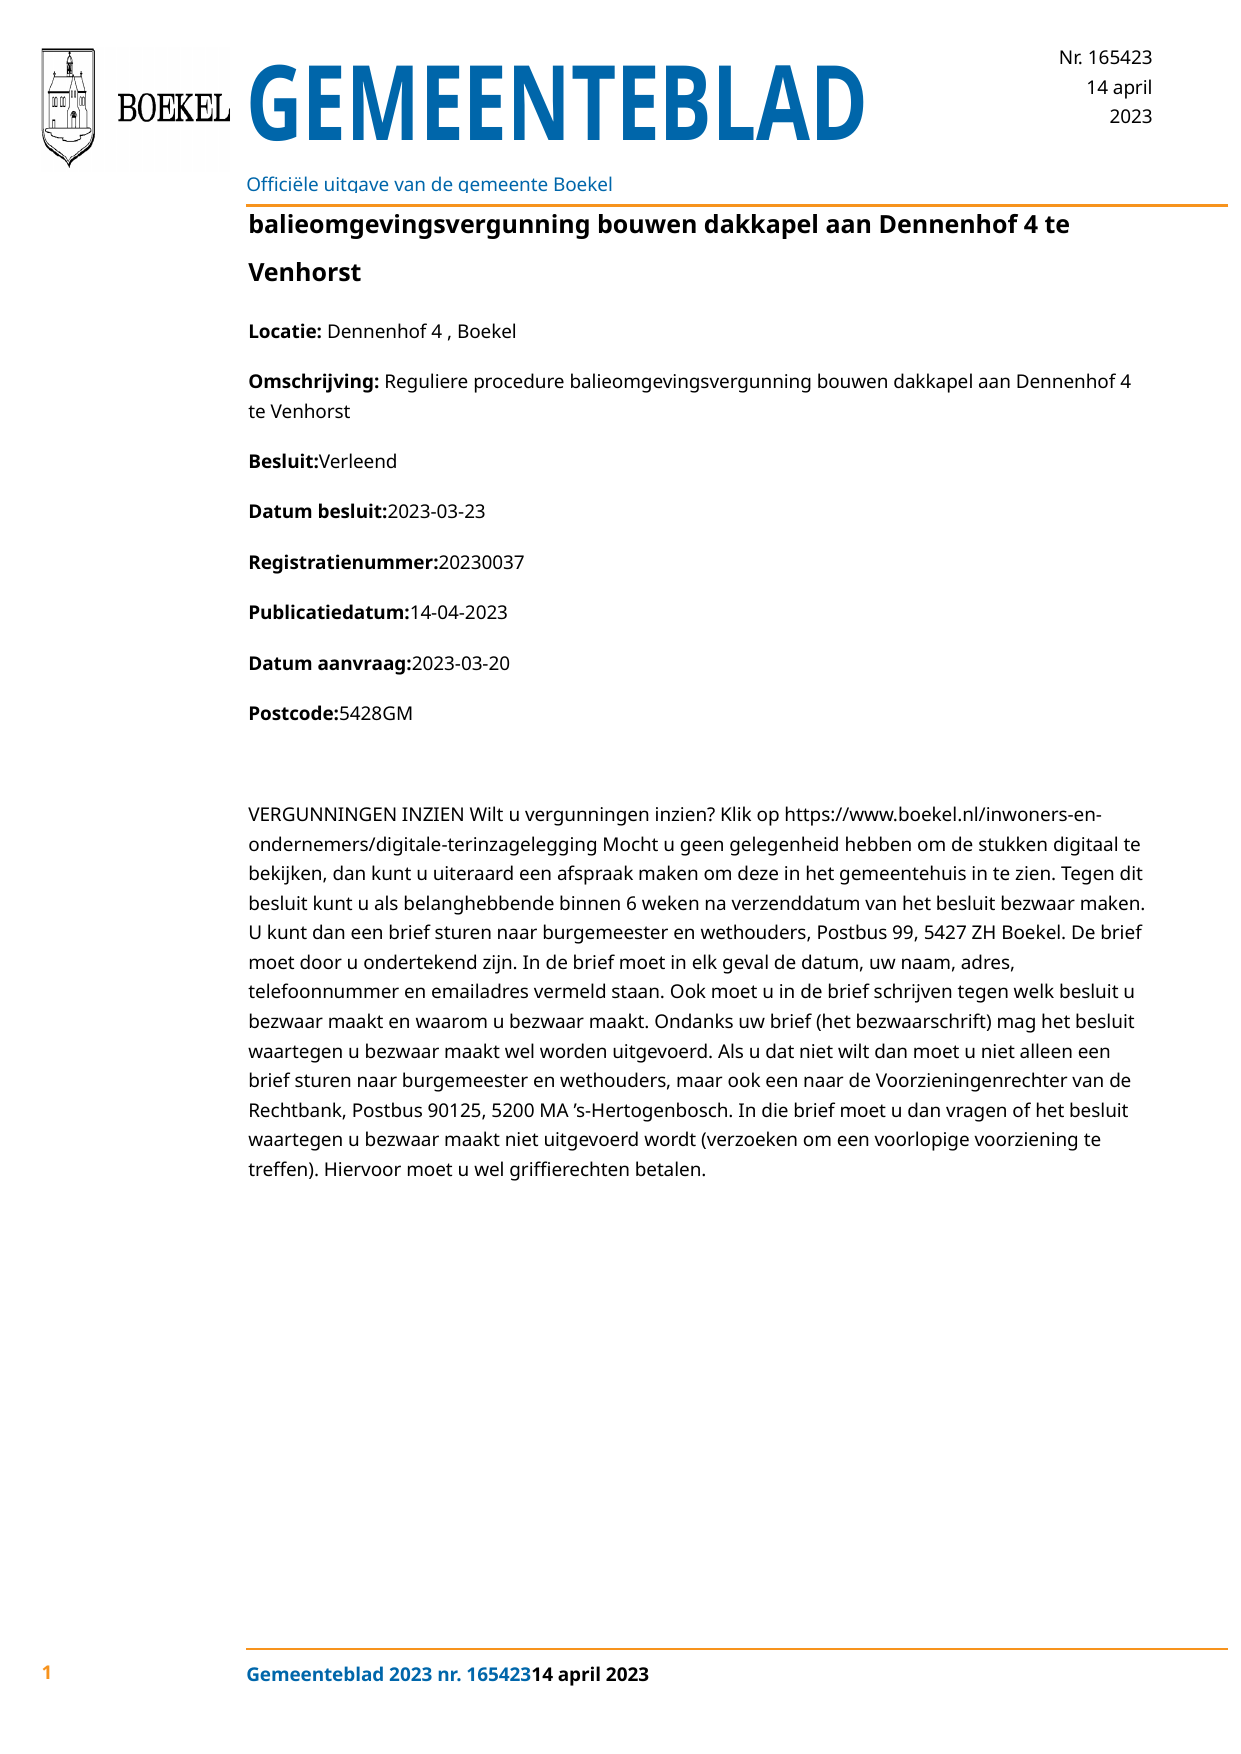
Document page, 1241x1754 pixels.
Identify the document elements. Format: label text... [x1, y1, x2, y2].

picture [41, 47, 231, 172]
text VERGUNNINGEN INZIEN Wilt u vergunningen inzien? Klik op https://www.boekel.nl/inwoners-en-ondernemers/digitale-terinzagelegging Mocht u geen gelegenheid hebben om de stukken digitaal te bekijken, dan kunt u uiteraard een afspraak maken om deze in het gemeentehuis in te zien. Tegen dit besluit kunt u als belanghebbende binnen 6 weken na verzenddatum van het besluit bezwaar maken. U kunt dan een brief sturen naar burgemeester en wethouders, Postbus 99, 5427 ZH Boekel. De brief moet door u ondertekend zijn. In de brief moet in elk geval de datum, uw naam, adres, telefoonnummer en emailadres vermeld staan. Ook moet u in de brief schrijven tegen welk besluit u bezwaar maakt en waarom u bezwaar maakt. Ondanks uw brief (het bezwaarschrift) mag het besluit waartegen u bezwaar maakt wel worden uitgevoerd. Als u dat niet wilt dan moet u niet alleen een brief sturen naar burgemeester en wethouders, maar ook een naar de Voorzieningenrechter van de Rechtbank, Postbus 90125, 5200 MA ’s-Hertogenbosch. In die brief moet u dan vragen of het besluit waartegen u bezwaar maakt niet uitgevoerd wordt (verzoeken om een voorlopige voorziening te treffen). Hiervoor moet u wel griffierechten betalen. [248, 801, 1152, 1182]
text Publicatiedatum:14-04-2023 [248, 599, 1152, 625]
text balieomgevingsvergunning bouwen dakkapel aan Dennenhof 4 te Venhorst [248, 207, 1152, 288]
text Registratienummer:20230037 [248, 549, 1152, 575]
text Locatie: Dennenhof 4 , Boekel [248, 318, 1152, 344]
text Datum aanvraag:2023-03-20 [248, 650, 1152, 676]
text Omschrijving: Reguliere procedure balieomgevingsvergunning bouwen dakkapel aan Dennenhof 4 te Venhorst [248, 368, 1152, 424]
text Postcode:5428GM [248, 700, 1152, 726]
text Besluit:Verleend [248, 448, 1152, 474]
text Datum besluit:2023-03-23 [248, 499, 1152, 524]
